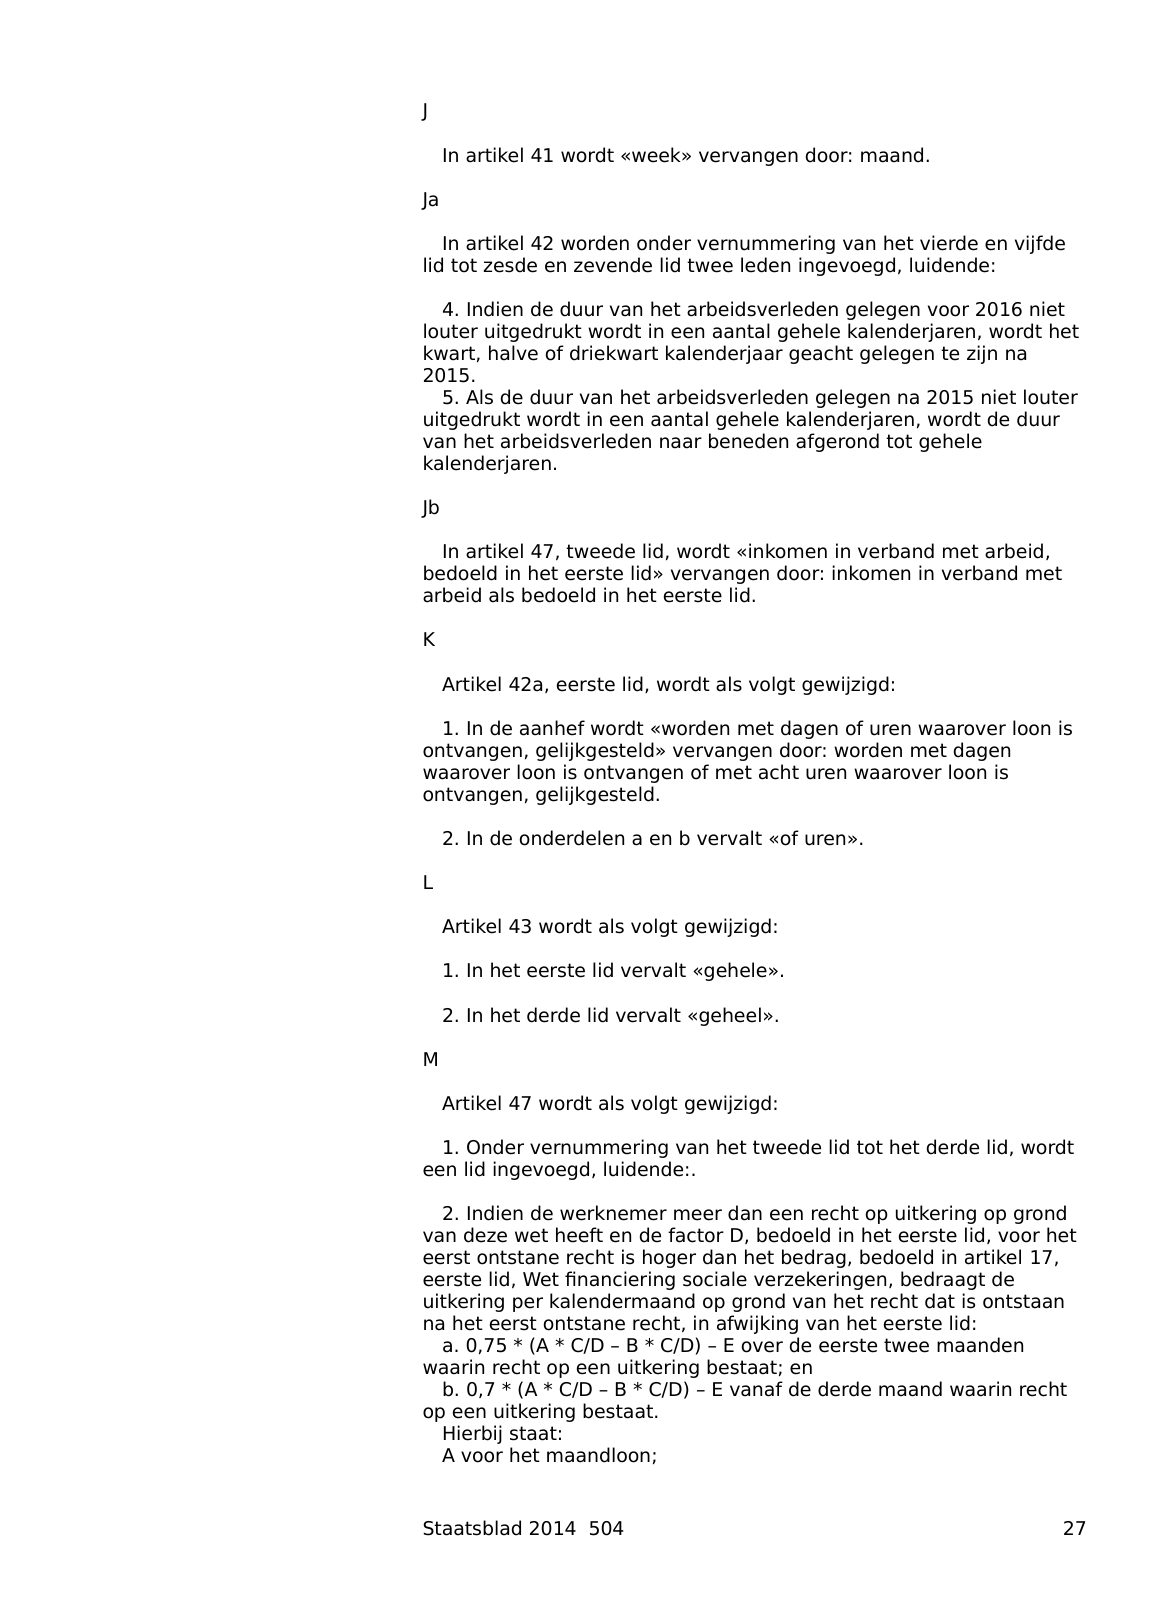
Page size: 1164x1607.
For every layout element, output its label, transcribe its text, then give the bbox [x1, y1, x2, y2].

text 1. Onder vernummering van het tweede lid tot het derde lid, wordt een lid ingevoegd, luidende:. [422, 1137, 1087, 1181]
text 4. Indien de duur van het arbeidsverleden gelegen voor 2016 niet louter uitgedrukt wordt in een aantal gehele kalenderjaren, wordt het kwart, halve of driekwart kalenderjaar geacht gelegen te zijn na 2015. [422, 299, 1087, 387]
text Artikel 42a, eerste lid, wordt als volgt gewijzigd: [422, 673, 1087, 696]
text In artikel 42 worden onder vernummering van het vierde en vijfde lid tot zesde en zevende lid twee leden ingevoegd, luidende: [422, 233, 1087, 277]
text Artikel 47 wordt als volgt gewijzigd: [422, 1093, 1087, 1115]
text L [422, 872, 1087, 894]
text K [422, 629, 1087, 651]
text Hierbij staat: [422, 1423, 1087, 1445]
text 2. In het derde lid vervalt «geheel». [422, 1004, 1087, 1026]
text A voor het maandloon; [422, 1445, 1087, 1467]
text 2. Indien de werknemer meer dan een recht op uitkering op grond van deze wet heeft en de factor D, bedoeld in het eerste lid, voor het eerst ontstane recht is hoger dan het bedrag, bedoeld in artikel 17, eerste lid, Wet financiering sociale verzekeringen, bedraagt de uitkering per kalendermaand op grond van het recht dat is ontstaan na het eerst ontstane recht, in afwijking van het eerste lid: [422, 1203, 1087, 1335]
text Artikel 43 wordt als volgt gewijzigd: [422, 916, 1087, 938]
text a. 0,75 * (A * C/D – B * C/D) – E over de eerste twee maanden waarin recht op een uitkering bestaat; en [422, 1335, 1087, 1379]
text Ja [422, 189, 1087, 211]
text 5. Als de duur van het arbeidsverleden gelegen na 2015 niet louter uitgedrukt wordt in een aantal gehele kalenderjaren, wordt de duur van het arbeidsverleden naar beneden afgerond tot gehele kalenderjaren. [422, 387, 1087, 475]
text 2. In de onderdelen a en b vervalt «of uren». [422, 828, 1087, 850]
text 1. In de aanhef wordt «worden met dagen of uren waarover loon is ontvangen, gelijkgesteld» vervangen door: worden met dagen waarover loon is ontvangen of met acht uren waarover loon is ontvangen, gelijkgesteld. [422, 718, 1087, 806]
text b. 0,7 * (A * C/D – B * C/D) – E vanaf de derde maand waarin recht op een uitkering bestaat. [422, 1379, 1087, 1423]
text In artikel 47, tweede lid, wordt «inkomen in verband met arbeid, bedoeld in het eerste lid» vervangen door: inkomen in verband met arbeid als bedoeld in het eerste lid. [422, 541, 1087, 607]
text Jb [422, 497, 1087, 519]
text J [422, 100, 1087, 122]
text In artikel 41 wordt «week» vervangen door: maand. [422, 144, 1087, 167]
text M [422, 1049, 1087, 1071]
text 1. In het eerste lid vervalt «gehele». [422, 960, 1087, 982]
